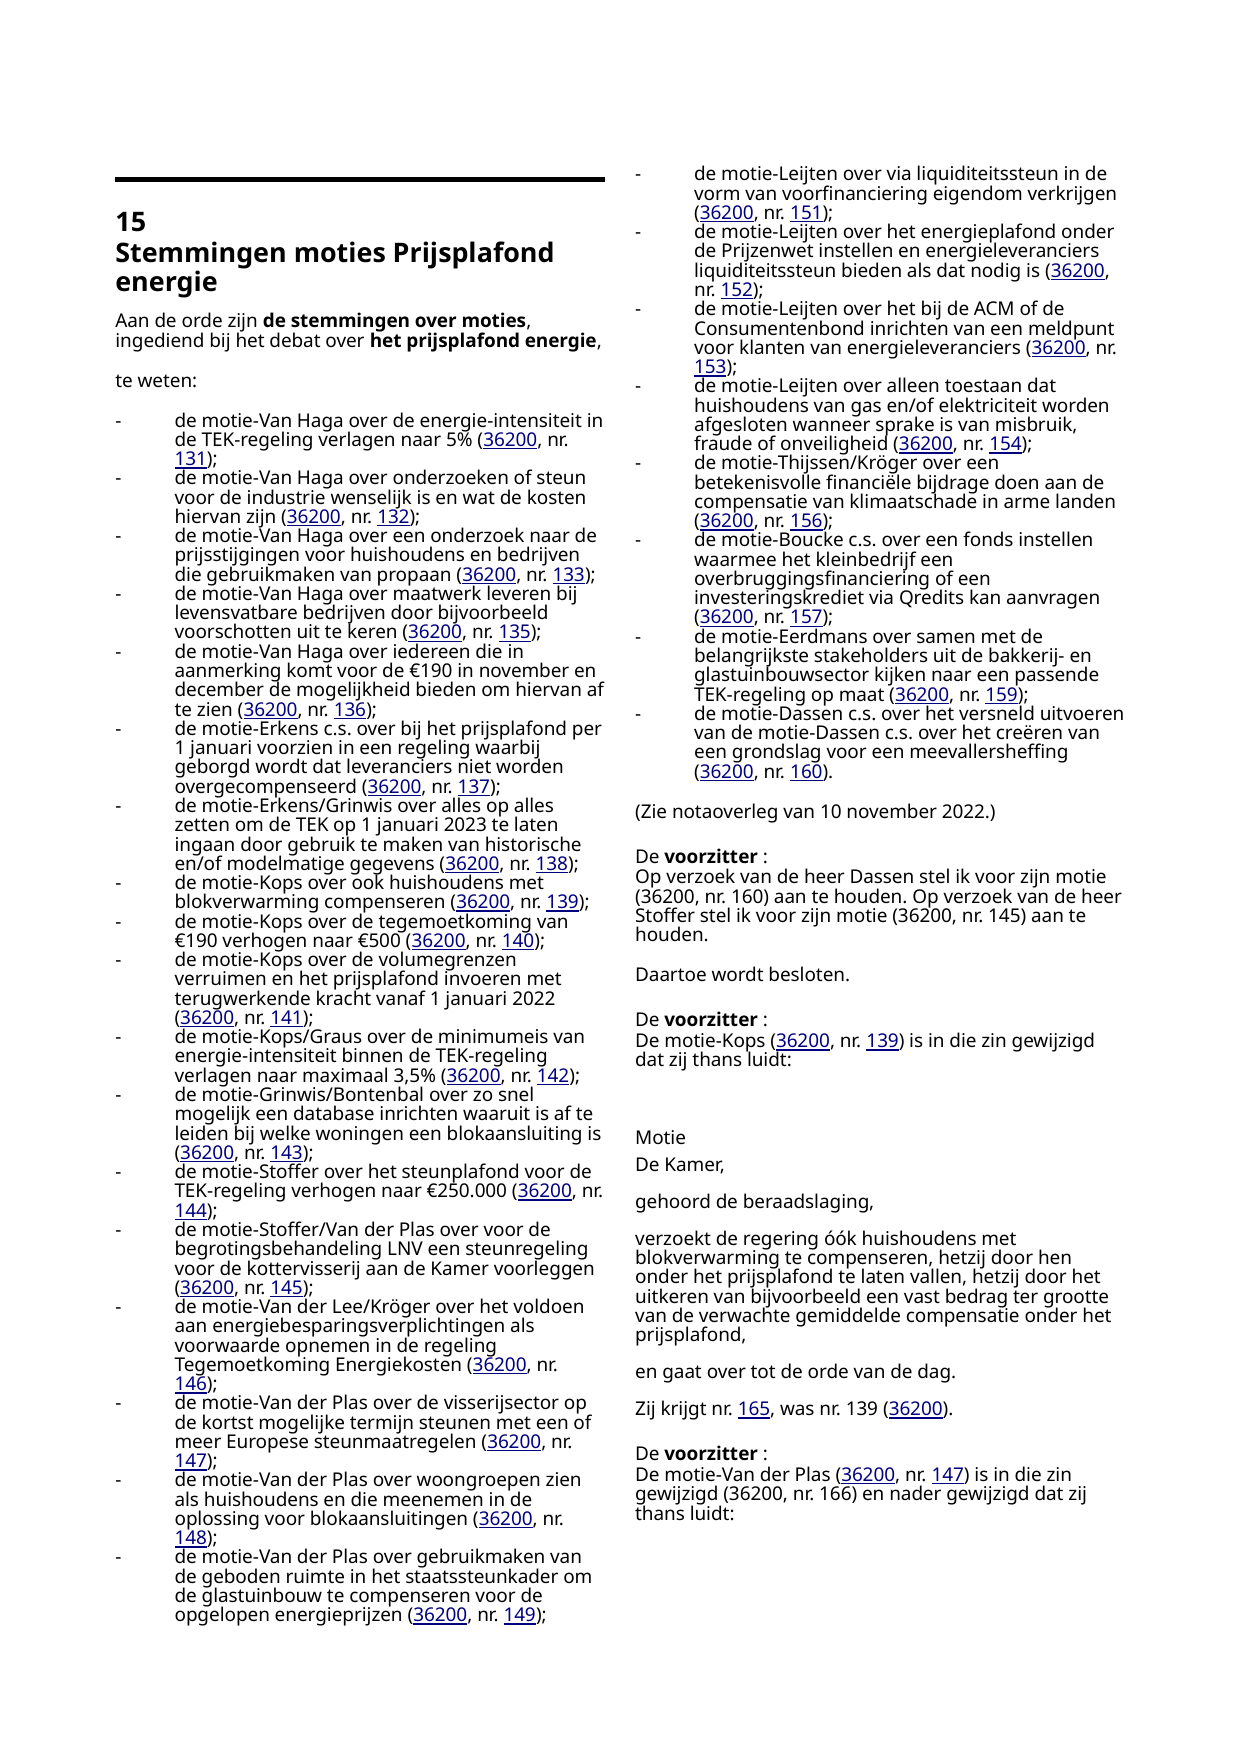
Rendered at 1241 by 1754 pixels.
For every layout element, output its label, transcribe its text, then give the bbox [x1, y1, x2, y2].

list de motie-Leijten over het bij de ACM of de Consumentenbond inrichten van een meldpunt voor klanten van energieleveranciers (36200, nr. 153); [635, 300, 1125, 377]
list de motie-Leijten over via liquiditeitssteun in de vorm van voorfinanciering eigendom verkrijgen (36200, nr. 151); [635, 165, 1125, 223]
list de motie-Leijten over het energieplafond onder de Prijzenwet instellen en energieleveranciers liquiditeitssteun bieden als dat nodig is (36200, nr. 152); [635, 223, 1125, 300]
list de motie-Kops over ook huishoudens met blokverwarming compenseren (36200, nr. 139); [115, 874, 605, 913]
list de motie-Thijssen/Kröger over een betekenisvolle financiële bijdrage doen aan de compensatie van klimaatschade in arme landen (36200, nr. 156); [635, 454, 1125, 531]
text Motie [635, 1124, 1125, 1150]
text verzoekt de regering óók huishoudens met blokverwarming te compenseren, hetzij door hen onder het prijsplafond te laten vallen, hetzij door het uitkeren van bijvoorbeeld een vast bedrag ter grootte van de verwachte gemiddelde compensatie onder het prijsplafond, [635, 1230, 1125, 1345]
list de motie-Van Haga over onderzoeken of steun voor de industrie wenselijk is en wat de kosten hiervan zijn (36200, nr. 132); [115, 469, 605, 527]
text en gaat over tot de orde van de dag. [635, 1363, 1125, 1382]
list de motie-Van Haga over iedereen die in aanmerking komt voor de €190 in november en december de mogelijkheid bieden om hiervan af te zien (36200, nr. 136); [115, 643, 605, 720]
text te weten: [115, 372, 605, 391]
text De voorzitter : [635, 843, 1125, 868]
text (Zie notaoverleg van 10 november 2022.) [635, 803, 1125, 822]
list de motie-Kops over de tegemoetkoming van €190 verhogen naar €500 (36200, nr. 140); [115, 913, 605, 951]
list de motie-Erkens c.s. over bij het prijsplafond per 1 januari voorzien in een regeling waarbij geborgd wordt dat leveranciers niet worden overgecompenseerd (36200, nr. 137); [115, 720, 605, 797]
list de motie-Dassen c.s. over het versneld uitvoeren van de motie-Dassen c.s. over het creëren van een grondslag voor een meevallersheffing (36200, nr. 160). [635, 705, 1125, 782]
text Stemmingen moties Prijsplafond energie [115, 239, 605, 312]
text De voorzitter : [635, 1440, 1125, 1466]
list de motie-Van der Plas over de visserijsector op de kortst mogelijke termijn steunen met een of meer Europese steunmaatregelen (36200, nr. 147); [115, 1394, 605, 1471]
list de motie-Van der Plas over woongroepen zien als huishoudens en die meenemen in de oplossing voor blokaansluitingen (36200, nr. 148); [115, 1471, 605, 1548]
list de motie-Kops over de volumegrenzen verruimen en het prijsplafond invoeren met terugwerkende kracht vanaf 1 januari 2022 (36200, nr. 141); [115, 951, 605, 1028]
list de motie-Leijten over alleen toestaan dat huishoudens van gas en/of elektriciteit worden afgesloten wanneer sprake is van misbruik, fraude of onveiligheid (36200, nr. 154); [635, 377, 1125, 454]
list de motie-Erkens/Grinwis over alles op alles zetten om de TEK op 1 januari 2023 te laten ingaan door gebruik te maken van historische en/of modelmatige gegevens (36200, nr. 138); [115, 797, 605, 874]
text De motie-Van der Plas (36200, nr. 147) is in die zin gewijzigd (36200, nr. 166) en nader gewijzigd dat zij thans luidt: [635, 1466, 1125, 1524]
list de motie-Boucke c.s. over een fonds instellen waarmee het kleinbedrijf een overbruggingsfinanciering of een investeringskrediet via Qredits kan aanvragen (36200, nr. 157); [635, 531, 1125, 628]
text Aan de orde zijn de stemmingen over moties, ingediend bij het debat over het prijsplafond energie, [115, 312, 605, 351]
list de motie-Grinwis/Bontenbal over zo snel mogelijk een database inrichten waaruit is af te leiden bij welke woningen een blokaansluiting is (36200, nr. 143); [115, 1086, 605, 1163]
list de motie-Van der Lee/Kröger over het voldoen aan energiebesparingsverplichtingen als voorwaarde opnemen in de regeling Tegemoetkoming Energiekosten (36200, nr. 146); [115, 1298, 605, 1394]
text gehoord de beraadslaging, [635, 1193, 1125, 1212]
list de motie-Van Haga over de energie-intensiteit in de TEK-regeling verlagen naar 5% (36200, nr. 131); [115, 412, 605, 469]
text De voorzitter : [635, 1006, 1125, 1032]
list de motie-Stoffer over het steunplafond voor de TEK-regeling verhogen naar €250.000 (36200, nr. 144); [115, 1163, 605, 1221]
list de motie-Stoffer/Van der Plas over voor de begrotingsbehandeling LNV een steunregeling voor de kottervisserij aan de Kamer voorleggen (36200, nr. 145); [115, 1221, 605, 1298]
text Op verzoek van de heer Dassen stel ik voor zijn motie (36200, nr. 160) aan te houden. Op verzoek van de heer Stoffer stel ik voor zijn motie (36200, nr. 145) aan te houden. [635, 868, 1125, 946]
text De motie-Kops (36200, nr. 139) is in die zin gewijzigd dat zij thans luidt: [635, 1032, 1125, 1071]
text De Kamer, [635, 1156, 1125, 1175]
list de motie-Eerdmans over samen met de belangrijkste stakeholders uit de bakkerij- en glastuinbouwsector kijken naar een passende TEK-regeling op maat (36200, nr. 159); [635, 628, 1125, 705]
list de motie-Van der Plas over gebruikmaken van de geboden ruimte in het staatssteunkader om de glastuinbouw te compenseren voor de opgelopen energieprijzen (36200, nr. 149); [115, 1548, 605, 1626]
text Zij krijgt nr. 165, was nr. 139 (36200). [635, 1400, 1125, 1419]
list de motie-Van Haga over een onderzoek naar de prijsstijgingen voor huishoudens en bedrijven die gebruikmaken van propaan (36200, nr. 133); [115, 527, 605, 585]
text 15 [115, 203, 605, 239]
list de motie-Kops/Graus over de minimumeis van energie-intensiteit binnen de TEK-regeling verlagen naar maximaal 3,5% (36200, nr. 142); [115, 1028, 605, 1086]
text Daartoe wordt besloten. [635, 966, 1125, 986]
list de motie-Van Haga over maatwerk leveren bij levensvatbare bedrijven door bijvoorbeeld voorschotten uit te keren (36200, nr. 135); [115, 585, 605, 643]
